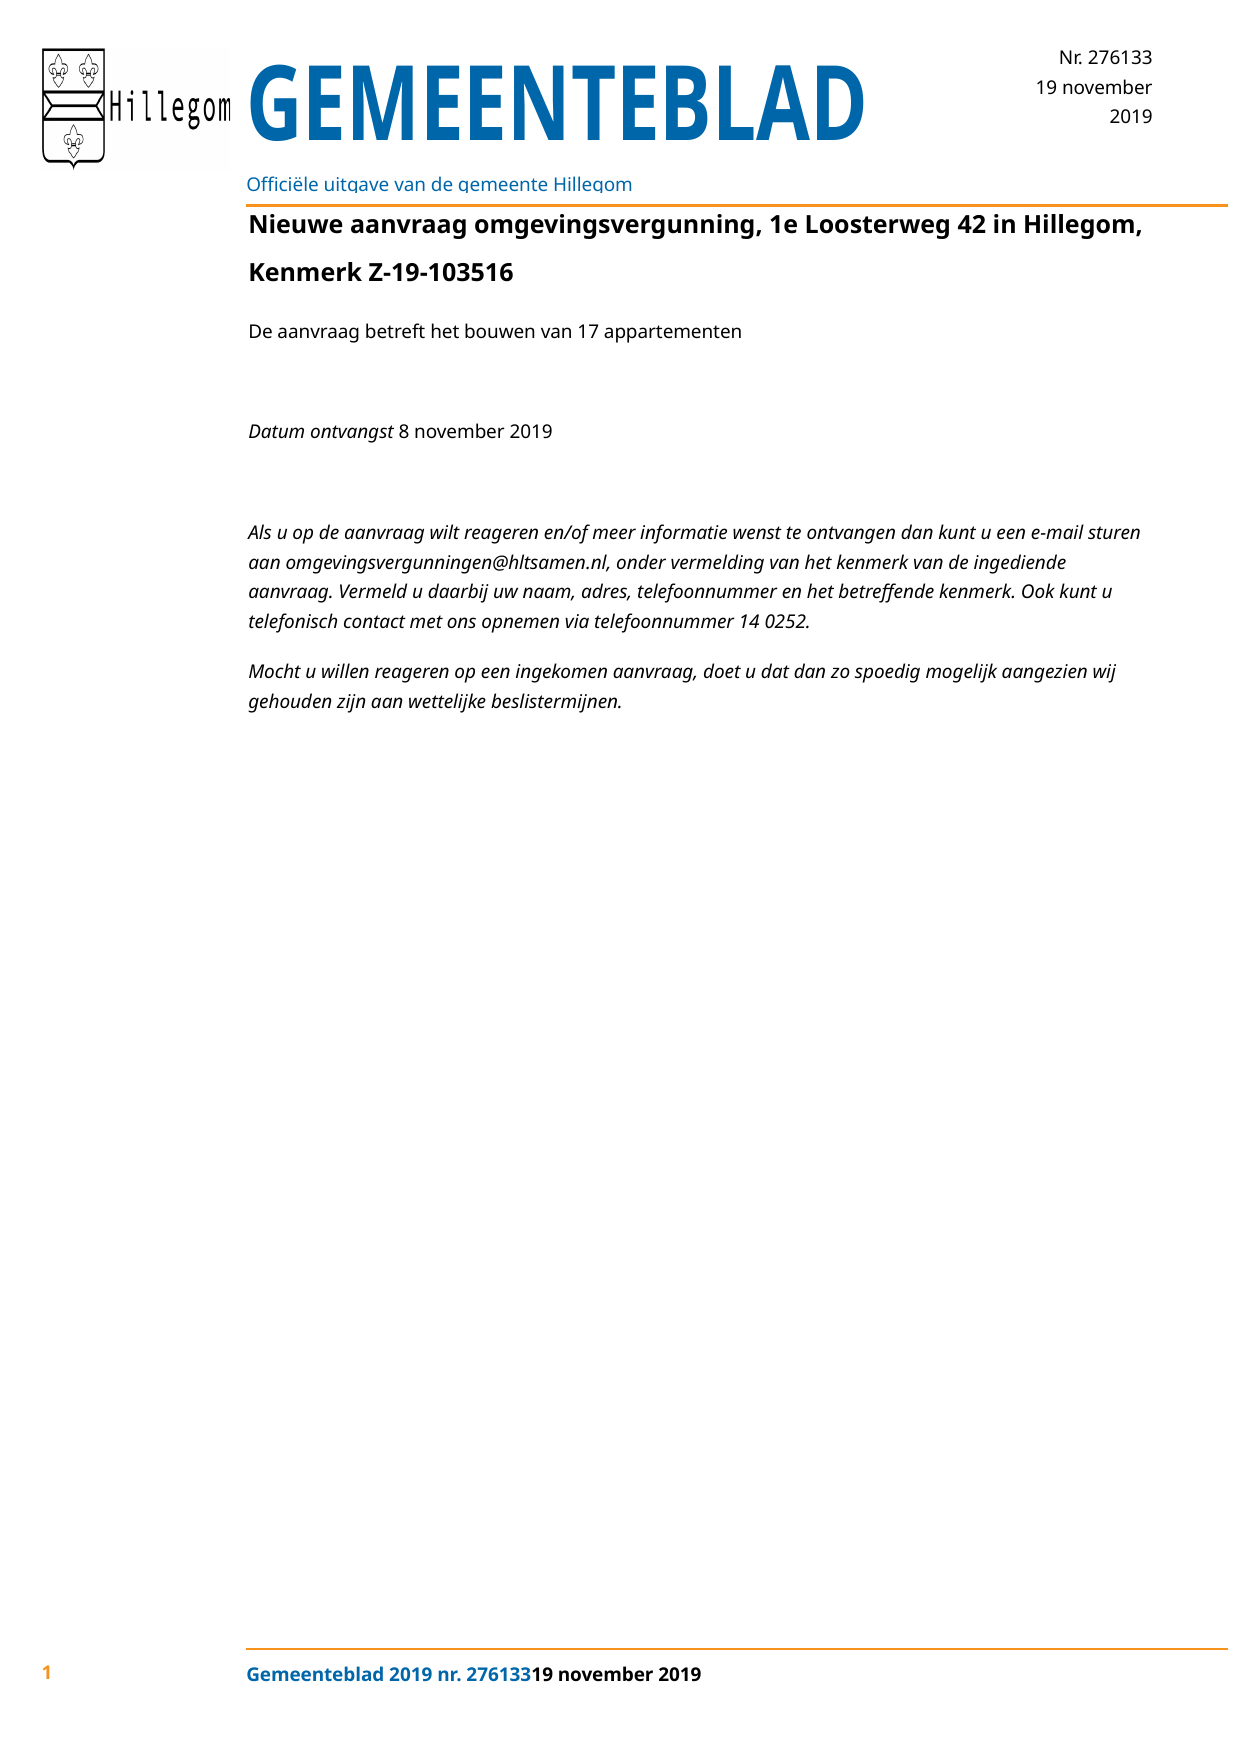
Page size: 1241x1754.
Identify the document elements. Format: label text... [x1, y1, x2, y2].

text Mocht u willen reageren op een ingekomen aanvraag, doet u dat dan zo spoedig mogelijk aangezien wij gehouden zijn aan wettelijke beslistermijnen. [248, 659, 1152, 714]
text Als u op de aanvraag wilt reageren en/of meer informatie wenst te ontvangen dan kunt u een e-mail sturen aan omgevingsvergunningen@hltsamen.nl, onder vermelding van het kenmerk van de ingediende aanvraag. Vermeld u daarbij uw naam, adres, telefoonnummer en het betreffende kenmerk. Ook kunt u telefonisch contact met ons opnemen via telefoonnummer 14 0252. [248, 519, 1152, 634]
text De aanvraag betreft het bouwen van 17 appartementen [248, 318, 1152, 344]
text Nieuwe aanvraag omgevingsvergunning, 1e Loosterweg 42 in Hillegom, Kenmerk Z-19-103516 [248, 207, 1152, 288]
text Datum ontvangst 8 november 2019 [248, 419, 1152, 444]
picture [41, 47, 231, 172]
